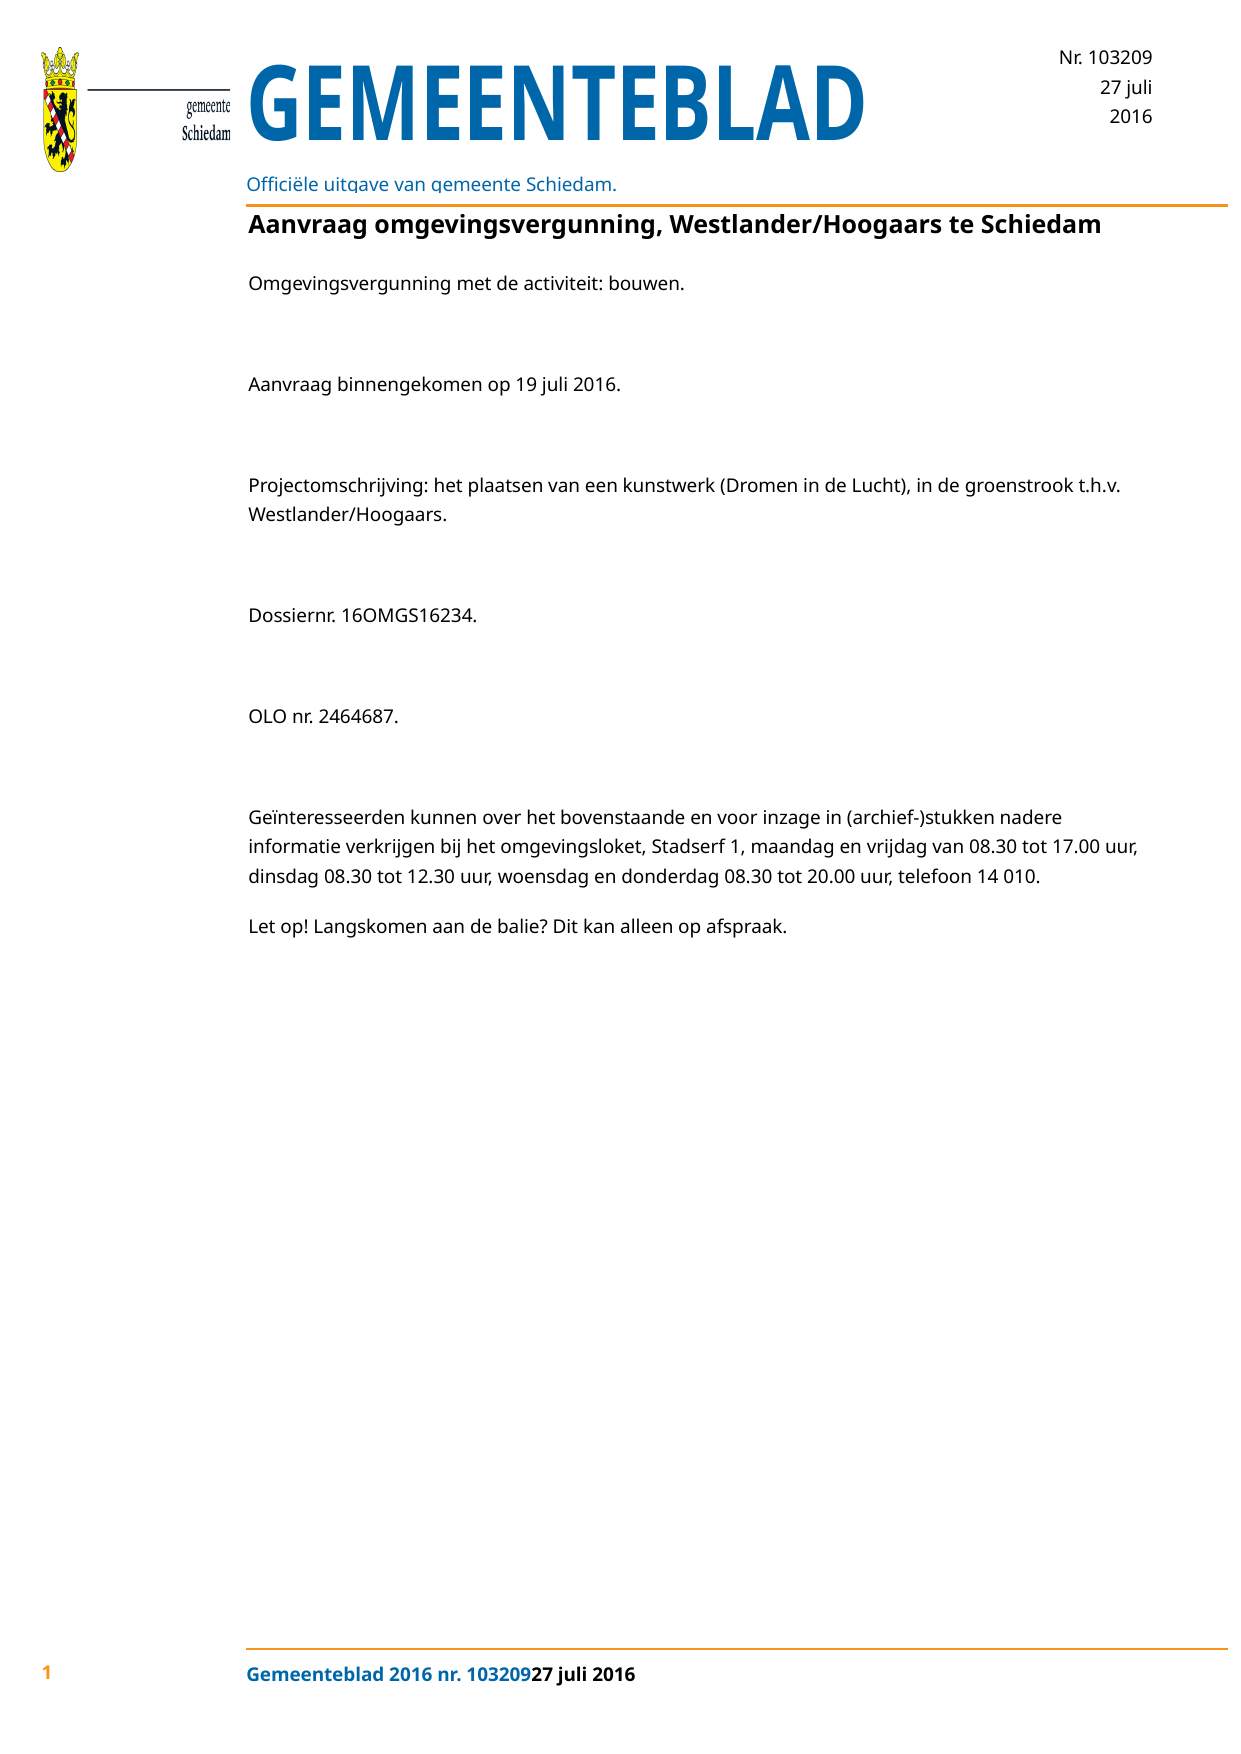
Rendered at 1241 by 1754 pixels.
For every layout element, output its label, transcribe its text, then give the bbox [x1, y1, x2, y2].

text Aanvraag binnengekomen op 19 juli 2016. [248, 371, 1152, 397]
text Projectomschrijving: het plaatsen van een kunstwerk (Dromen in de Lucht), in de groenstrook t.h.v. Westlander/Hoogaars. [248, 472, 1152, 527]
text Aanvraag omgevingsvergunning, Westlander/Hoogaars te Schiedam [248, 207, 1152, 241]
text Geïnteresseerden kunnen over het bovenstaande en voor inzage in (archief-)stukken nadere informatie verkrijgen bij het omgevingsloket, Stadserf 1, maandag en vrijdag van 08.30 tot 17.00 uur, dinsdag 08.30 tot 12.30 uur, woensdag en donderdag 08.30 tot 20.00 uur, telefoon 14 010. [248, 804, 1152, 889]
text Let op! Langskomen aan de balie? Dit kan alleen op afspraak. [248, 914, 1152, 939]
text Omgevingsvergunning met de activiteit: bouwen. [248, 270, 1152, 296]
text OLO nr. 2464687. [248, 703, 1152, 729]
text Dossiernr. 16OMGS16234. [248, 602, 1152, 628]
picture [41, 47, 231, 172]
